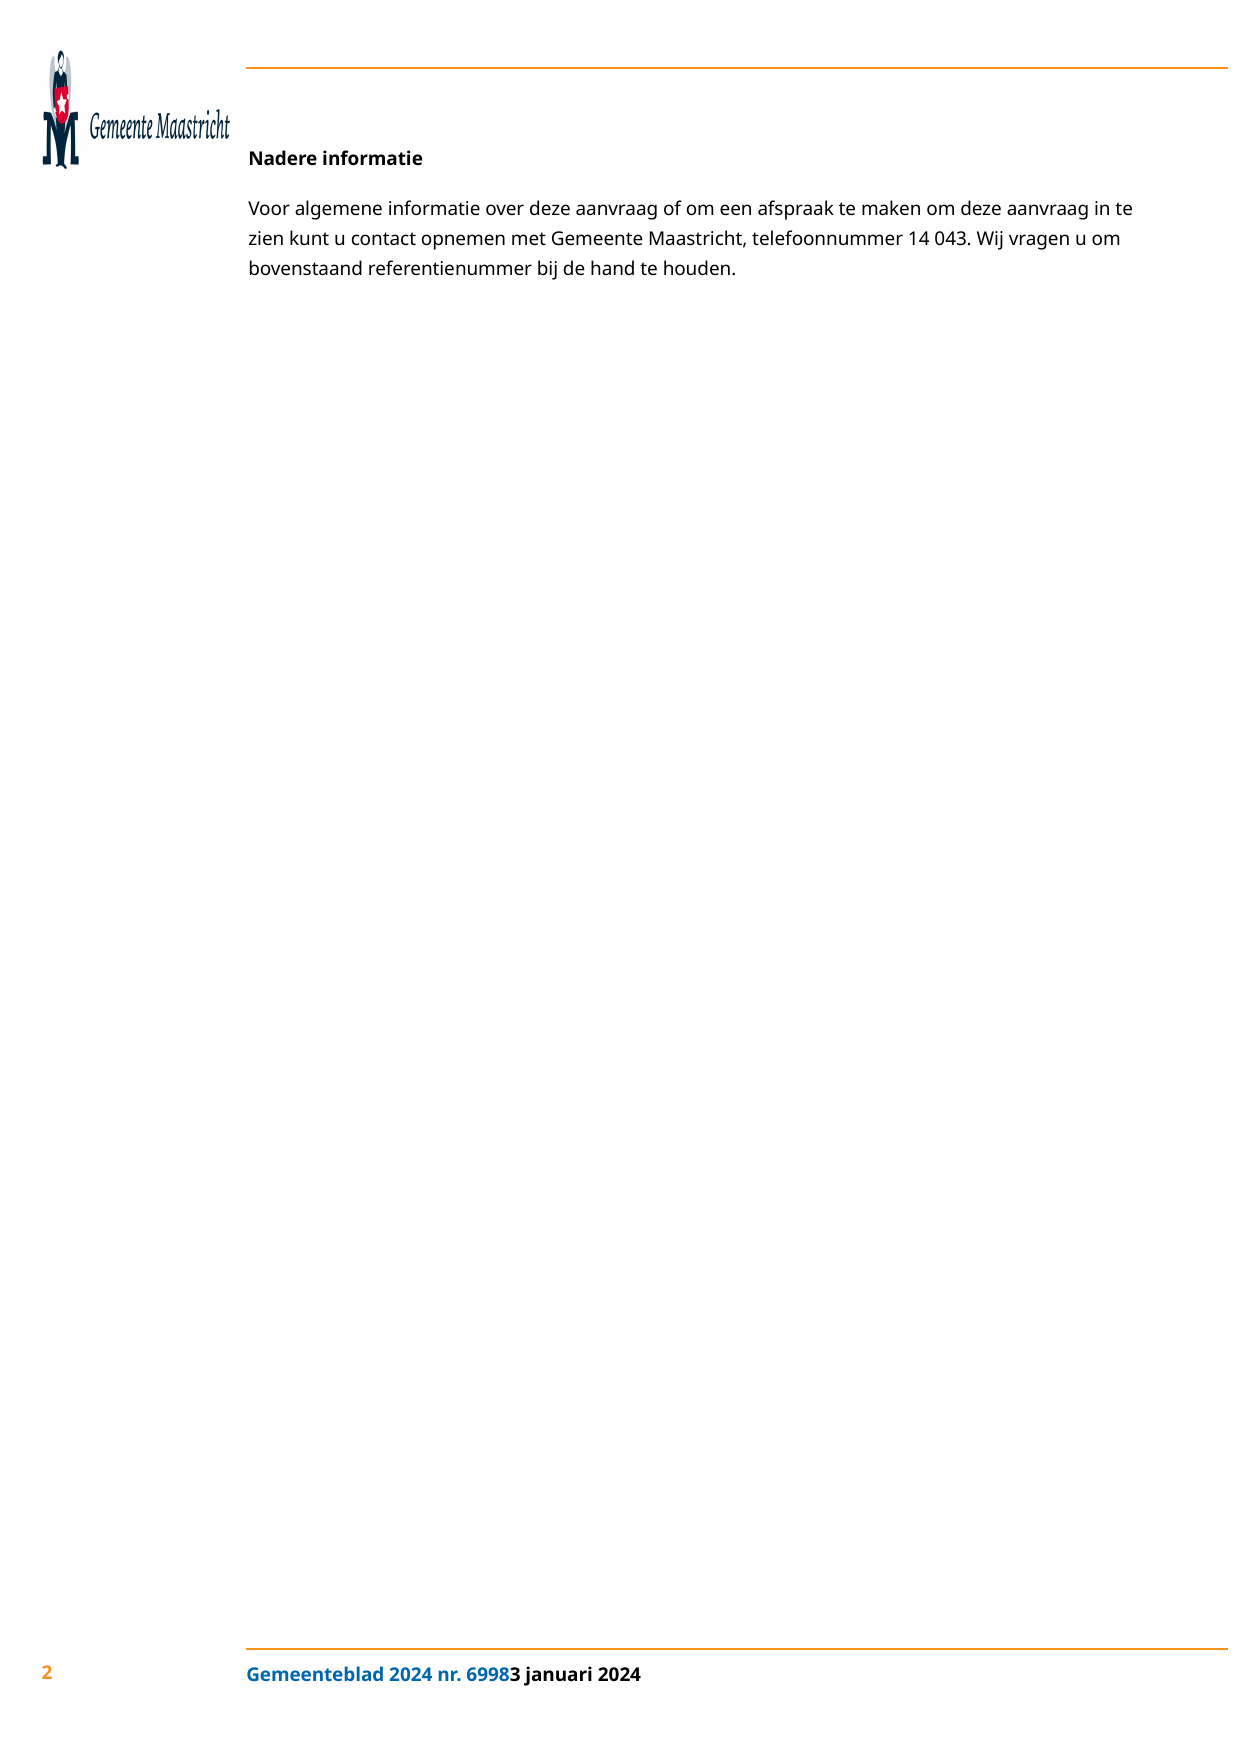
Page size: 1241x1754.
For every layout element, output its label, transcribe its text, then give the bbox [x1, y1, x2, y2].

picture [41, 47, 231, 172]
text Voor algemene informatie over deze aanvraag of om een afspraak te maken om deze aanvraag in te zien kunt u contact opnemen met Gemeente Maastricht, telefoonnummer 14 043. Wij vragen u om bovenstaand referentienummer bij de hand te houden. [248, 196, 1152, 281]
text Nadere informatie [248, 145, 1152, 171]
